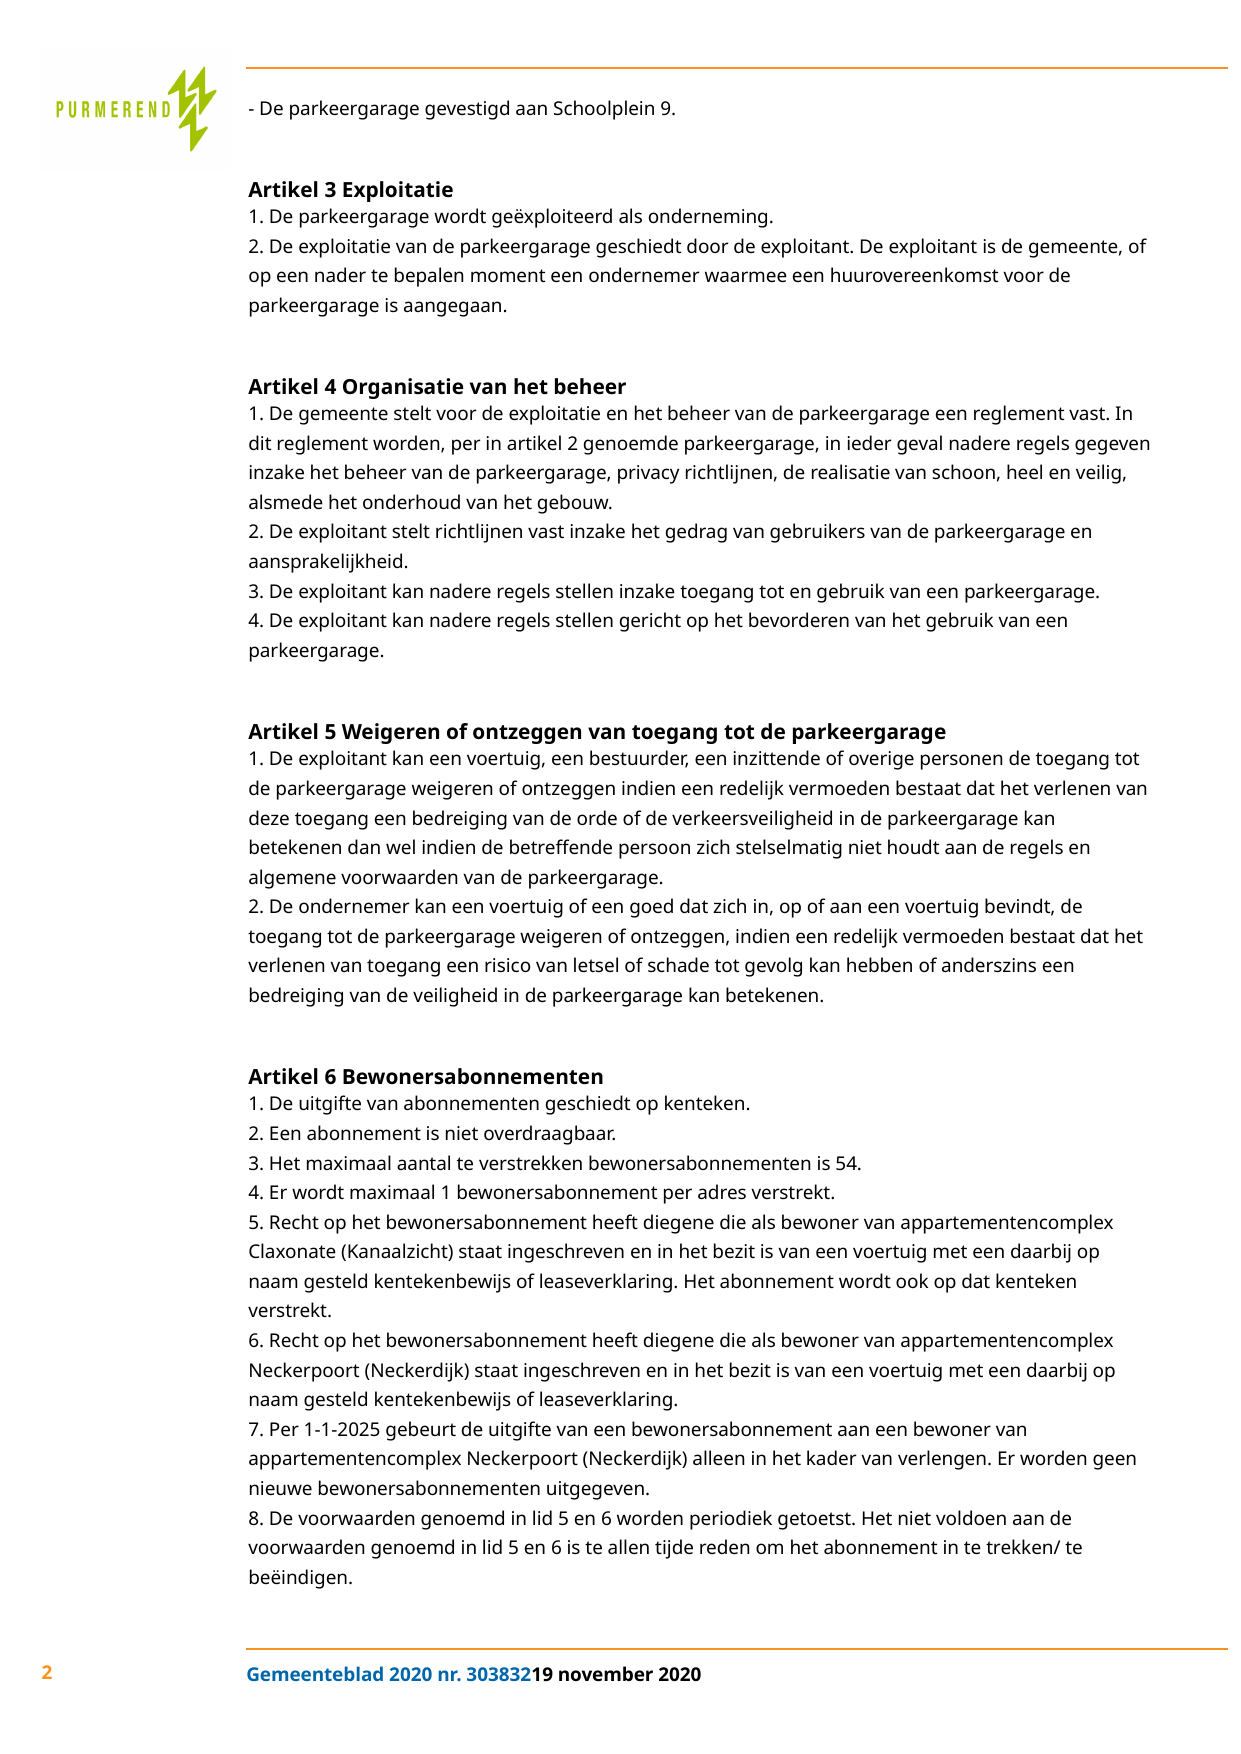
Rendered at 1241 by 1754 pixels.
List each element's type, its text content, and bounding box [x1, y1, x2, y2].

text 2. Een abonnement is niet overdraagbaar. [248, 1120, 1152, 1146]
text 1. De exploitant kan een voertuig, een bestuurder, een inzittende of overige personen de toegang tot de parkeergarage weigeren of ontzeggen indien een redelijk vermoeden bestaat dat het verlenen van deze toegang een bedreiging van de orde of de verkeersveiligheid in de parkeergarage kan betekenen dan wel indien de betreffende persoon zich stelselmatig niet houdt aan de regels en algemene voorwaarden van de parkeergarage. [248, 746, 1152, 889]
text 2. De ondernemer kan een voertuig of een goed dat zich in, op of aan een voertuig bevindt, de toegang tot de parkeergarage weigeren of ontzeggen, indien een redelijk vermoeden bestaat dat het verlenen van toegang een risico van letsel of schade tot gevolg kan hebben of anderszins een bedreiging van de veiligheid in de parkeergarage kan betekenen. [248, 893, 1152, 1008]
text Artikel 5 Weigeren of ontzeggen van toegang tot de parkeergarage [248, 717, 1152, 746]
text 6. Recht op het bewonersabonnement heeft diegene die als bewoner van appartementencomplex Neckerpoort (Neckerdijk) staat ingeschreven en in het bezit is van een voertuig met een daarbij op naam gesteld kentekenbewijs of leaseverklaring. [248, 1327, 1152, 1412]
text 3. De exploitant kan nadere regels stellen inzake toegang tot en gebruik van een parkeergarage. [248, 578, 1152, 604]
text Artikel 4 Organisatie van het beheer [248, 372, 1152, 400]
text 5. Recht op het bewonersabonnement heeft diegene die als bewoner van appartementencomplex Claxonate (Kanaalzicht) staat ingeschreven en in het bezit is van een voertuig met een daarbij op naam gesteld kentekenbewijs of leaseverklaring. Het abonnement wordt ook op dat kenteken verstrekt. [248, 1209, 1152, 1323]
text 2. De exploitatie van de parkeergarage geschiedt door de exploitant. De exploitant is de gemeente, of op een nader te bepalen moment een ondernemer waarmee een huurovereenkomst voor de parkeergarage is aangegaan. [248, 233, 1152, 318]
text Artikel 6 Bewonersabonnementen [248, 1062, 1152, 1091]
text 8. De voorwaarden genoemd in lid 5 en 6 worden periodiek getoetst. Het niet voldoen aan de voorwaarden genoemd in lid 5 en 6 is te allen tijde reden om het abonnement in te trekken/ te beëindigen. [248, 1505, 1152, 1590]
text 2. De exploitant stelt richtlijnen vast inzake het gedrag van gebruikers van de parkeergarage en aansprakelijkheid. [248, 519, 1152, 574]
text 7. Per 1-1-2025 gebeurt de uitgifte van een bewonersabonnement aan een bewoner van appartementencomplex Neckerpoort (Neckerdijk) alleen in het kader van verlengen. Er worden geen nieuwe bewonersabonnementen uitgegeven. [248, 1416, 1152, 1501]
text 1. De parkeergarage wordt geëxploiteerd als onderneming. [248, 203, 1152, 229]
text 1. De gemeente stelt voor de exploitatie en het beheer van de parkeergarage een reglement vast. In dit reglement worden, per in artikel 2 genoemde parkeergarage, in ieder geval nadere regels gegeven inzake het beheer van de parkeergarage, privacy richtlijnen, de realisatie van schoon, heel en veilig, alsmede het onderhoud van het gebouw. [248, 400, 1152, 515]
text 4. Er wordt maximaal 1 bewonersabonnement per adres verstrekt. [248, 1179, 1152, 1205]
picture [41, 47, 231, 172]
text 3. Het maximaal aantal te verstrekken bewonersabonnementen is 54. [248, 1150, 1152, 1176]
text Artikel 3 Exploitatie [248, 175, 1152, 203]
text 4. De exploitant kan nadere regels stellen gericht op het bevorderen van het gebruik van een parkeergarage. [248, 607, 1152, 663]
text 1. De uitgifte van abonnementen geschiedt op kenteken. [248, 1091, 1152, 1116]
text - De parkeergarage gevestigd aan Schoolplein 9. [248, 95, 1152, 121]
